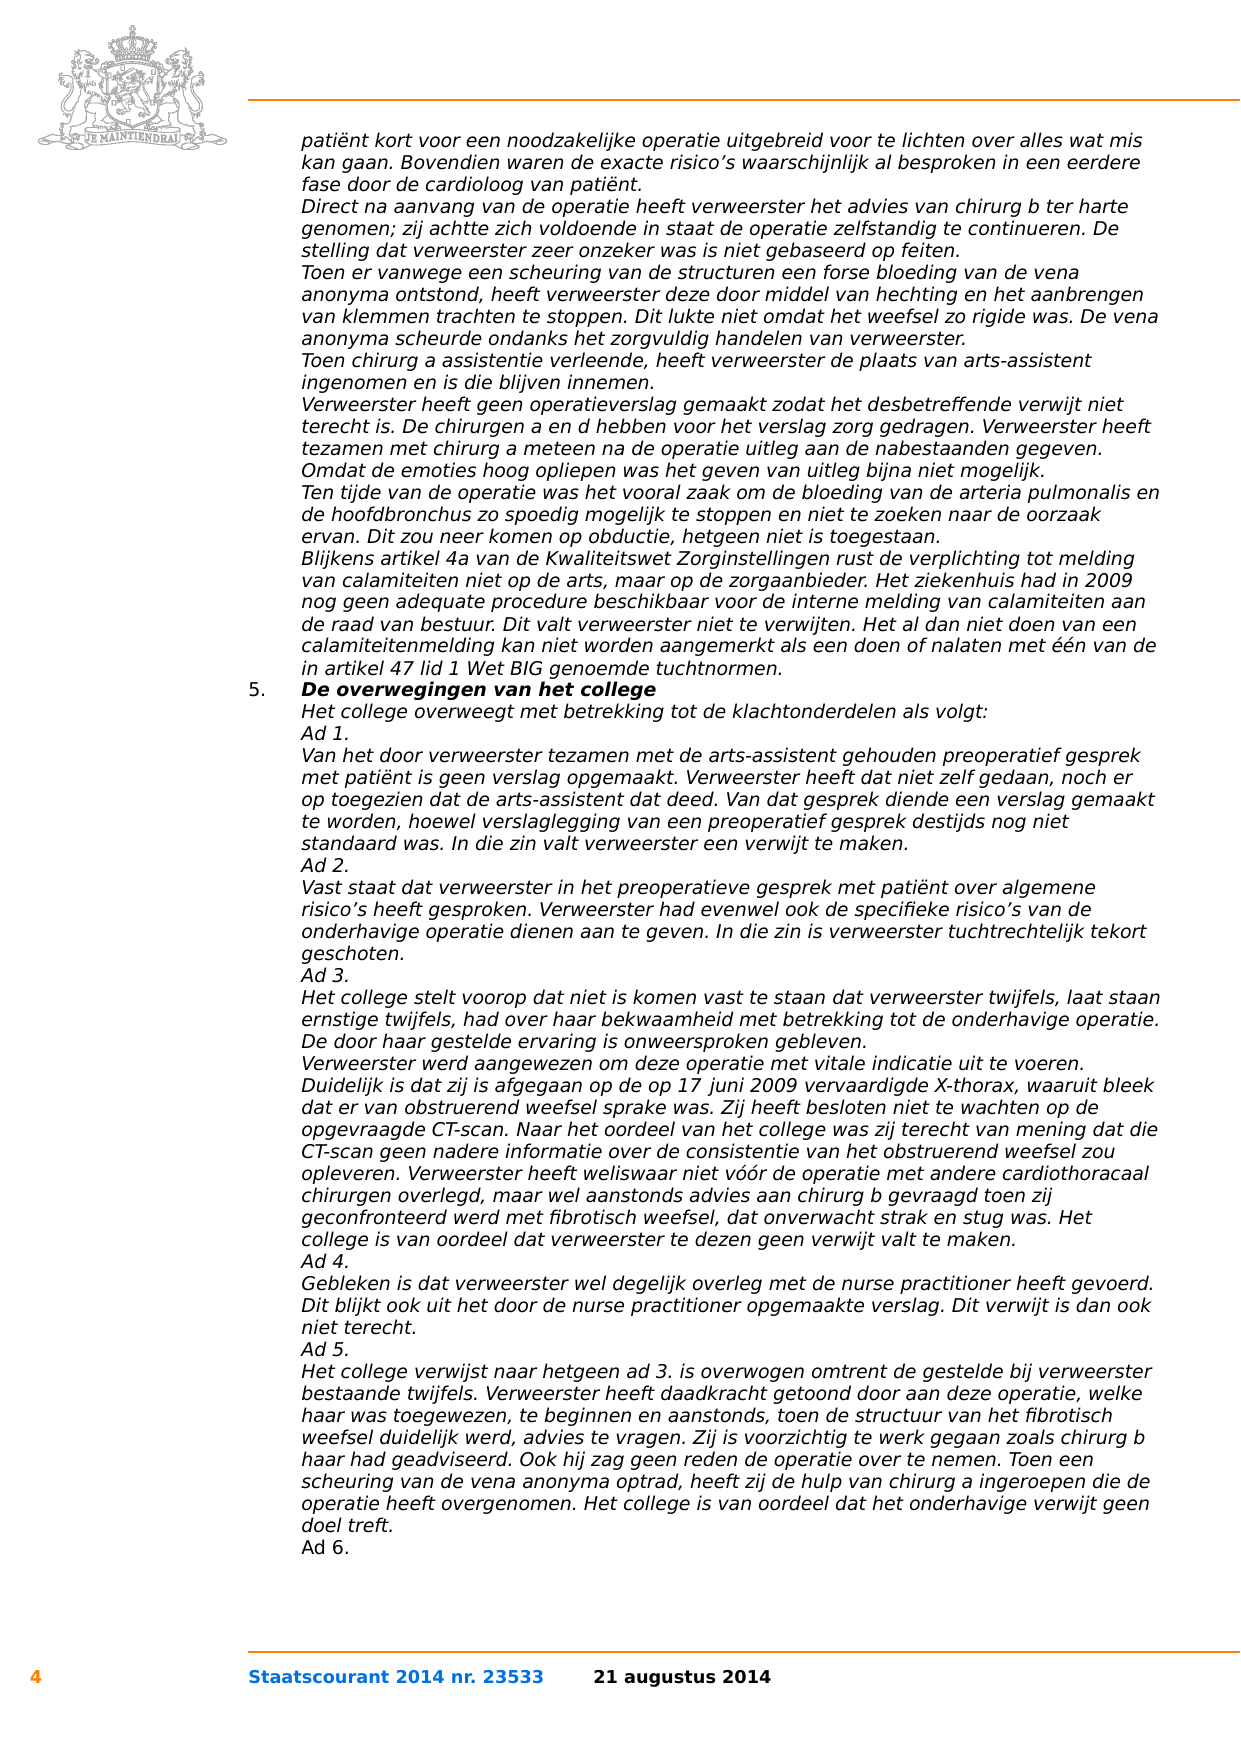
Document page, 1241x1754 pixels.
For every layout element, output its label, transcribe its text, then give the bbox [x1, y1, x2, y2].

text Gebleken is dat verweerster wel degelijk overleg met de nurse practitioner heeft gevoerd. Dit blijkt ook uit het door de nurse practitioner opgemaakte verslag. Dit verwijt is dan ook niet terecht. [301, 1273, 1163, 1339]
text Vast staat dat verweerster in het preoperatieve gesprek met patiënt over algemene risico’s heeft gesproken. Verweerster had evenwel ook de specifieke risico’s van de onderhavige operatie dienen aan te geven. In die zin is verweerster tuchtrechtelijk tekort geschoten. [301, 877, 1163, 965]
text Toen er vanwege een scheuring van de structuren een forse bloeding van de vena anonyma ontstond, heeft verweerster deze door middel van hechting en het aanbrengen van klemmen trachten te stoppen. Dit lukte niet omdat het weefsel zo rigide was. De vena anonyma scheurde ondanks het zorgvuldig handelen van verweerster. [301, 262, 1163, 350]
text Het college verwijst naar hetgeen ad 3. is overwogen omtrent de gestelde bij verweerster bestaande twijfels. Verweerster heeft daadkracht getoond door aan deze operatie, welke haar was toegewezen, te beginnen en aanstonds, toen de structuur van het fibrotisch weefsel duidelijk werd, advies te vragen. Zij is voorzichtig te werk gegaan zoals chirurg b haar had geadviseerd. Ook hij zag geen reden de operatie over te nemen. Toen een scheuring van de vena anonyma optrad, heeft zij de hulp van chirurg a ingeroepen die de operatie heeft overgenomen. Het college is van oordeel dat het onderhavige verwijt geen doel treft. [301, 1361, 1163, 1537]
text Het college overweegt met betrekking tot de klachtonderdelen als volgt: [301, 701, 1163, 723]
text Ad 4. [301, 1251, 1163, 1273]
text Direct na aanvang van de operatie heeft verweerster het advies van chirurg b ter harte genomen; zij achtte zich voldoende in staat de operatie zelfstandig te continueren. De stelling dat verweerster zeer onzeker was is niet gebaseerd op feiten. [301, 196, 1163, 262]
text Verweerster heeft geen operatieverslag gemaakt zodat het desbetreffende verwijt niet terecht is. De chirurgen a en d hebben voor het verslag zorg gedragen. Verweerster heeft tezamen met chirurg a meteen na de operatie uitleg aan de nabestaanden gegeven. Omdat de emoties hoog opliepen was het geven van uitleg bijna niet mogelijk. [301, 394, 1163, 482]
text Het college stelt voorop dat niet is komen vast te staan dat verweerster twijfels, laat staan ernstige twijfels, had over haar bekwaamheid met betrekking tot de onderhavige operatie. De door haar gestelde ervaring is onweersproken gebleven. [301, 987, 1163, 1053]
text patiënt kort voor een noodzakelijke operatie uitgebreid voor te lichten over alles wat mis kan gaan. Bovendien waren de exacte risico’s waarschijnlijk al besproken in een eerdere fase door de cardioloog van patiënt. [301, 130, 1163, 196]
text Ad 1. [301, 723, 1163, 745]
text Blijkens artikel 4a van de Kwaliteitswet Zorginstellingen rust de verplichting tot melding van calamiteiten niet op de arts, maar op de zorgaanbieder. Het ziekenhuis had in 2009 nog geen adequate procedure beschikbaar voor de interne melding van calamiteiten aan de raad van bestuur. Dit valt verweerster niet te verwijten. Het al dan niet doen van een calamiteitenmelding kan niet worden aangemerkt als een doen of nalaten met één van de in artikel 47 lid 1 Wet BIG genoemde tuchtnormen. [301, 547, 1163, 679]
text Ad 6. [301, 1537, 1163, 1558]
text Ad 3. [301, 965, 1163, 987]
text Verweerster werd aangewezen om deze operatie met vitale indicatie uit te voeren. Duidelijk is dat zij is afgegaan op de op 17 juni 2009 vervaardigde X-thorax, waaruit bleek dat er van obstruerend weefsel sprake was. Zij heeft besloten niet te wachten op de opgevraagde CT-scan. Naar het oordeel van het college was zij terecht van mening dat die CT-scan geen nadere informatie over de consistentie van het obstruerend weefsel zou opleveren. Verweerster heeft weliswaar niet vóór de operatie met andere cardiothoracaal chirurgen overlegd, maar wel aanstonds advies aan chirurg b gevraagd toen zij geconfronteerd werd met fibrotisch weefsel, dat onverwacht strak en stug was. Het college is van oordeel dat verweerster te dezen geen verwijt valt te maken. [301, 1053, 1163, 1251]
text Van het door verweerster tezamen met de arts-assistent gehouden preoperatief gesprek met patiënt is geen verslag opgemaakt. Verweerster heeft dat niet zelf gedaan, noch er op toegezien dat de arts-assistent dat deed. Van dat gesprek diende een verslag gemaakt te worden, hoewel verslaglegging van een preoperatief gesprek destijds nog niet standaard was. In die zin valt verweerster een verwijt te maken. [301, 745, 1163, 855]
text Ad 2. [301, 855, 1163, 877]
text Toen chirurg a assistentie verleende, heeft verweerster de plaats van arts-assistent ingenomen en is die blijven innemen. [301, 350, 1163, 394]
text Ten tijde van de operatie was het vooral zaak om de bloeding van de arteria pulmonalis en de hoofdbronchus zo spoedig mogelijk te stoppen en niet te zoeken naar de oorzaak ervan. Dit zou neer komen op obductie, hetgeen niet is toegestaan. [301, 482, 1163, 547]
text Ad 5. [301, 1339, 1163, 1361]
picture [38, 25, 227, 150]
text 5. De overwegingen van het college [248, 679, 1163, 701]
